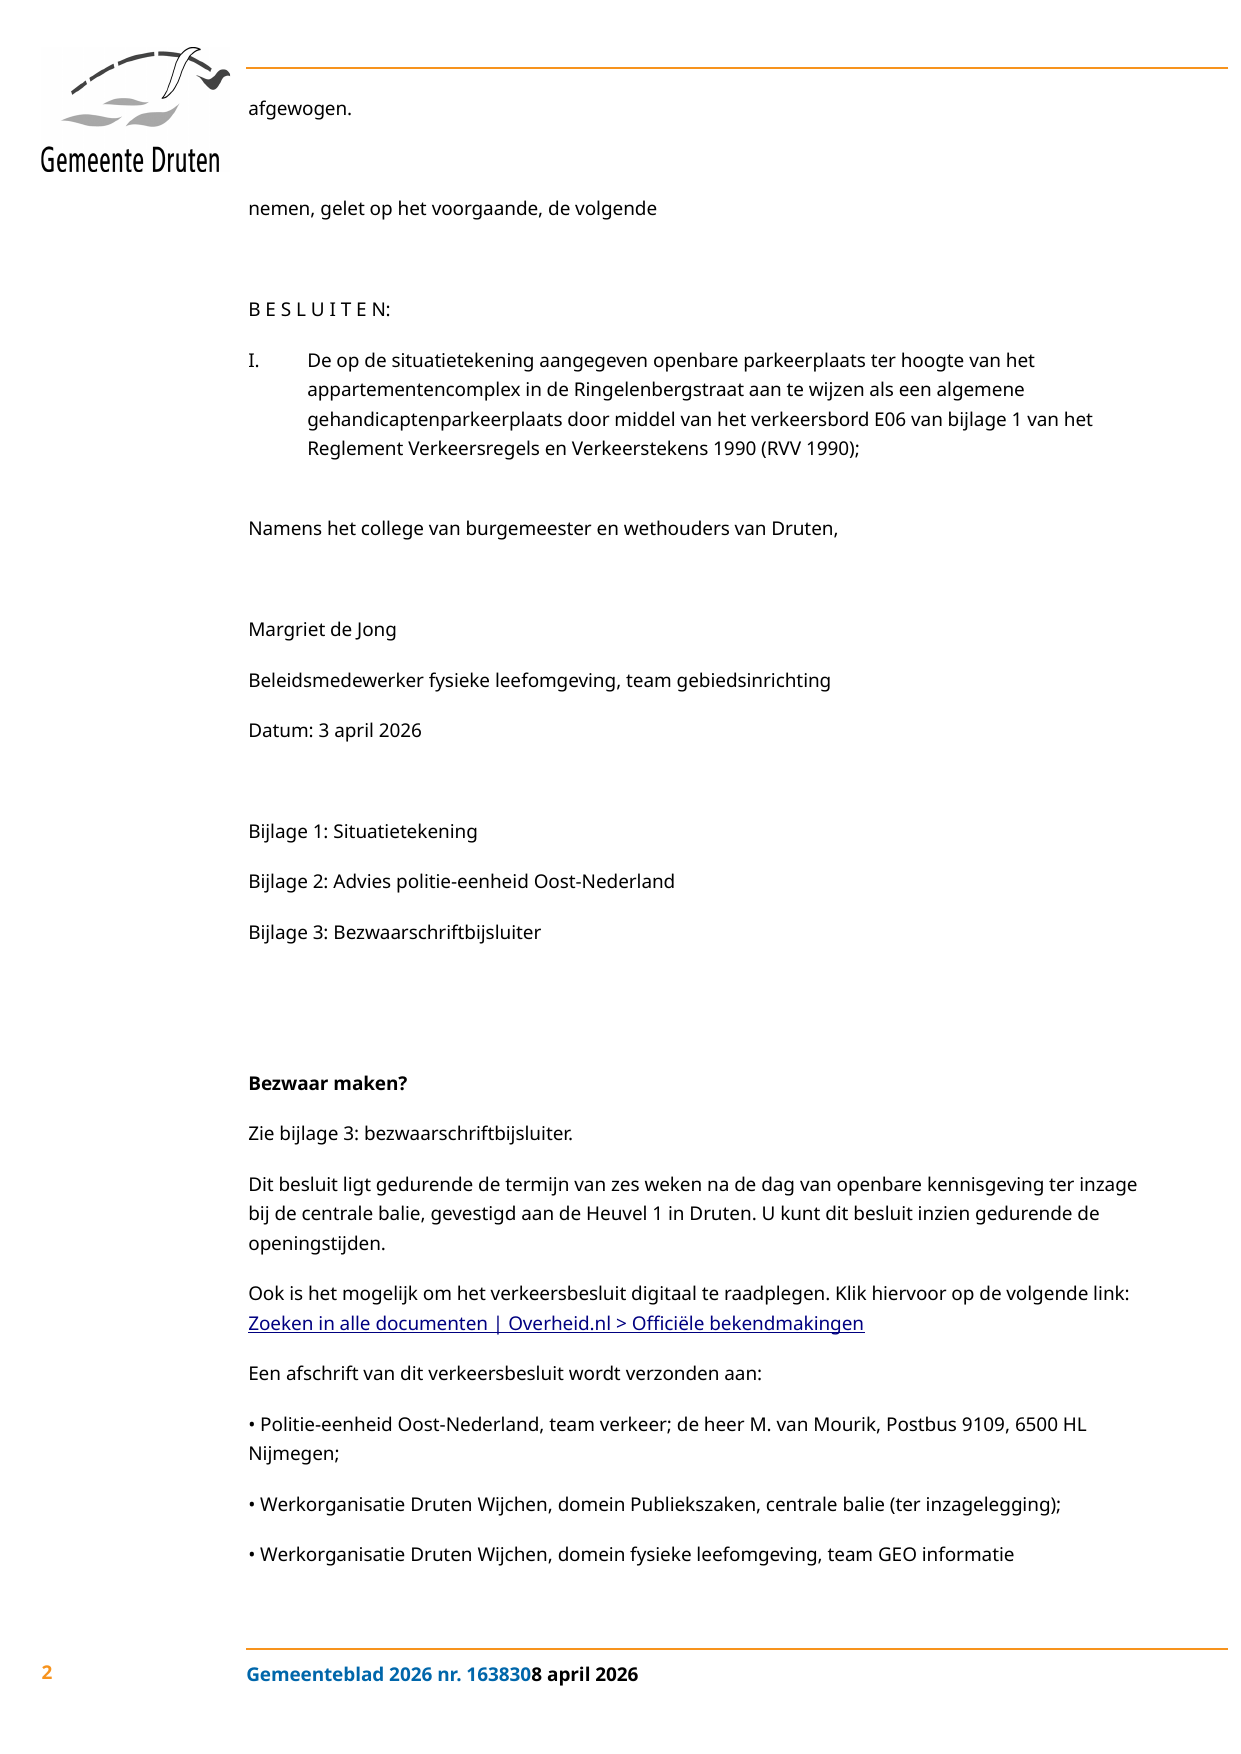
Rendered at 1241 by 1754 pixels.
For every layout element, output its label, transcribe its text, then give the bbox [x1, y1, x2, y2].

text Zie bijlage 3: bezwaarschriftbijsluiter. [248, 1121, 1152, 1146]
text Bijlage 1: Situatietekening [248, 818, 1152, 844]
text Bijlage 3: Bezwaarschriftbijsluiter [248, 919, 1152, 945]
text Dit besluit ligt gedurende de termijn van zes weken na de dag van openbare kennisgeving ter inzage bij de centrale balie, gevestigd aan de Heuvel 1 in Druten. U kunt dit besluit inzien gedurende de openingstijden. [248, 1171, 1152, 1256]
picture [41, 47, 231, 172]
text • Werkorganisatie Druten Wijchen, domein fysieke leefomgeving, team GEO informatie [248, 1541, 1152, 1567]
text Bezwaar maken? [248, 1070, 1152, 1096]
text Namens het college van burgemeester en wethouders van Druten, [248, 516, 1152, 541]
list De op de situatietekening aangegeven openbare parkeerplaats ter hoogte van het appartementencomplex in de Ringelenbergstraat aan te wijzen als een algemene gehandicaptenparkeerplaats door middel van het verkeersbord E06 van bijlage 1 van het Reglement Verkeersregels en Verkeerstekens 1990 (RVV 1990); [248, 347, 1152, 461]
text Datum: 3 april 2026 [248, 717, 1152, 743]
text Beleidsmedewerker fysieke leefomgeving, team gebiedsinrichting [248, 667, 1152, 693]
text afgewogen. [248, 95, 1152, 121]
text nemen, gelet op het voorgaande, de volgende [248, 196, 1152, 221]
text B E S L U I T E N: [248, 296, 1152, 322]
text Margriet de Jong [248, 616, 1152, 642]
text • Werkorganisatie Druten Wijchen, domein Publiekszaken, centrale balie (ter inzagelegging); [248, 1491, 1152, 1517]
text • Politie-eenheid Oost-Nederland, team verkeer; de heer M. van Mourik, Postbus 9109, 6500 HL Nijmegen; [248, 1411, 1152, 1466]
text Bijlage 2: Advies politie-eenheid Oost-Nederland [248, 868, 1152, 894]
text Een afschrift van dit verkeersbesluit wordt verzonden aan: [248, 1361, 1152, 1386]
text Ook is het mogelijk om het verkeersbesluit digitaal te raadplegen. Klik hiervoor op de volgende link: Zoeken in alle documenten | Overheid.nl > Officiële bekendmakingen [248, 1281, 1152, 1336]
